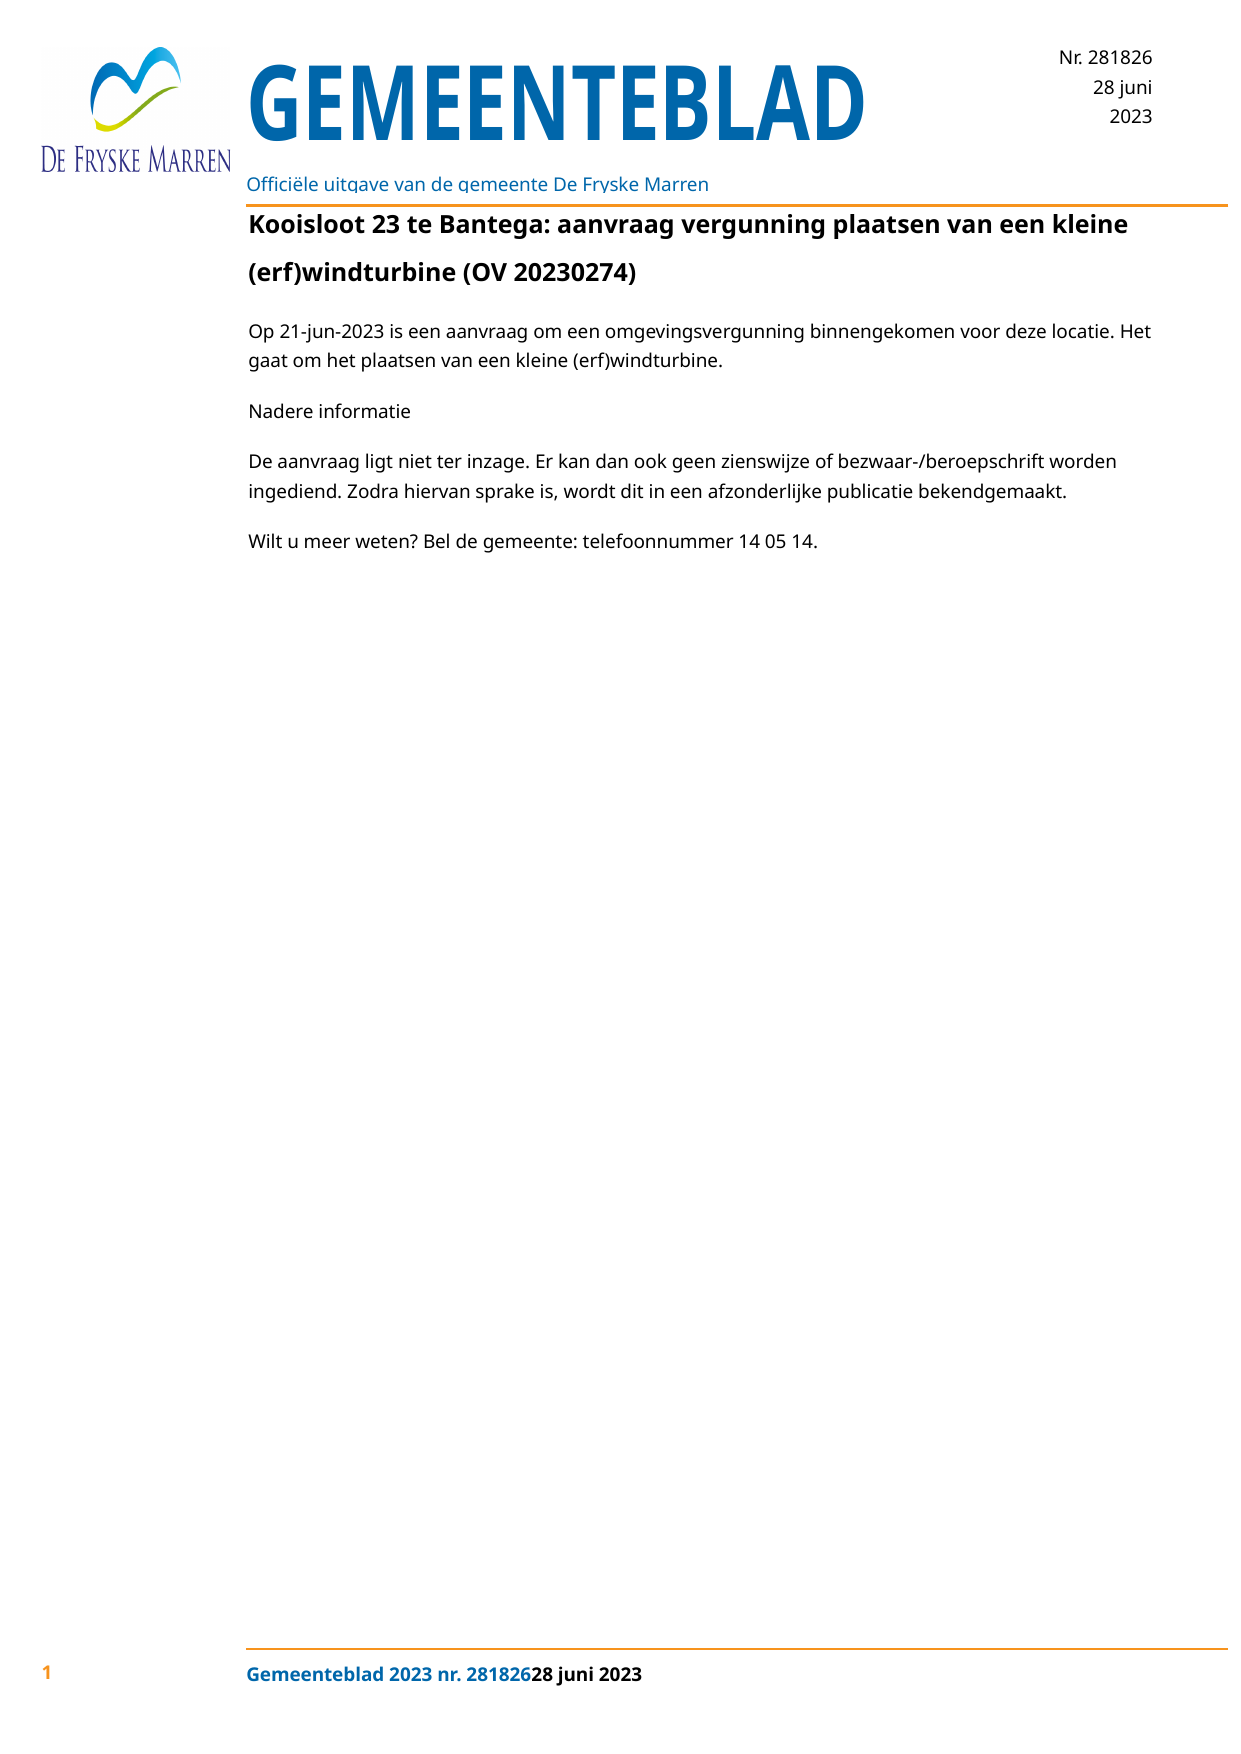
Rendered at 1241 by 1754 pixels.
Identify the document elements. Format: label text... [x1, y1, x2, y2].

text Kooisloot 23 te Bantega: aanvraag vergunning plaatsen van een kleine (erf)windturbine (OV 20230274) [248, 207, 1152, 288]
text Nadere informatie [248, 398, 1152, 424]
text De aanvraag ligt niet ter inzage. Er kan dan ook geen zienswijze of bezwaar-/beroepschrift worden ingediend. Zodra hiervan sprake is, wordt dit in een afzonderlijke publicatie bekendgemaakt. [248, 448, 1152, 504]
picture [41, 47, 231, 172]
text Op 21-jun-2023 is een aanvraag om een omgevingsvergunning binnengekomen voor deze locatie. Het gaat om het plaatsen van een kleine (erf)windturbine. [248, 318, 1152, 373]
text Wilt u meer weten? Bel de gemeente: telefoonnummer 14 05 14. [248, 528, 1152, 554]
